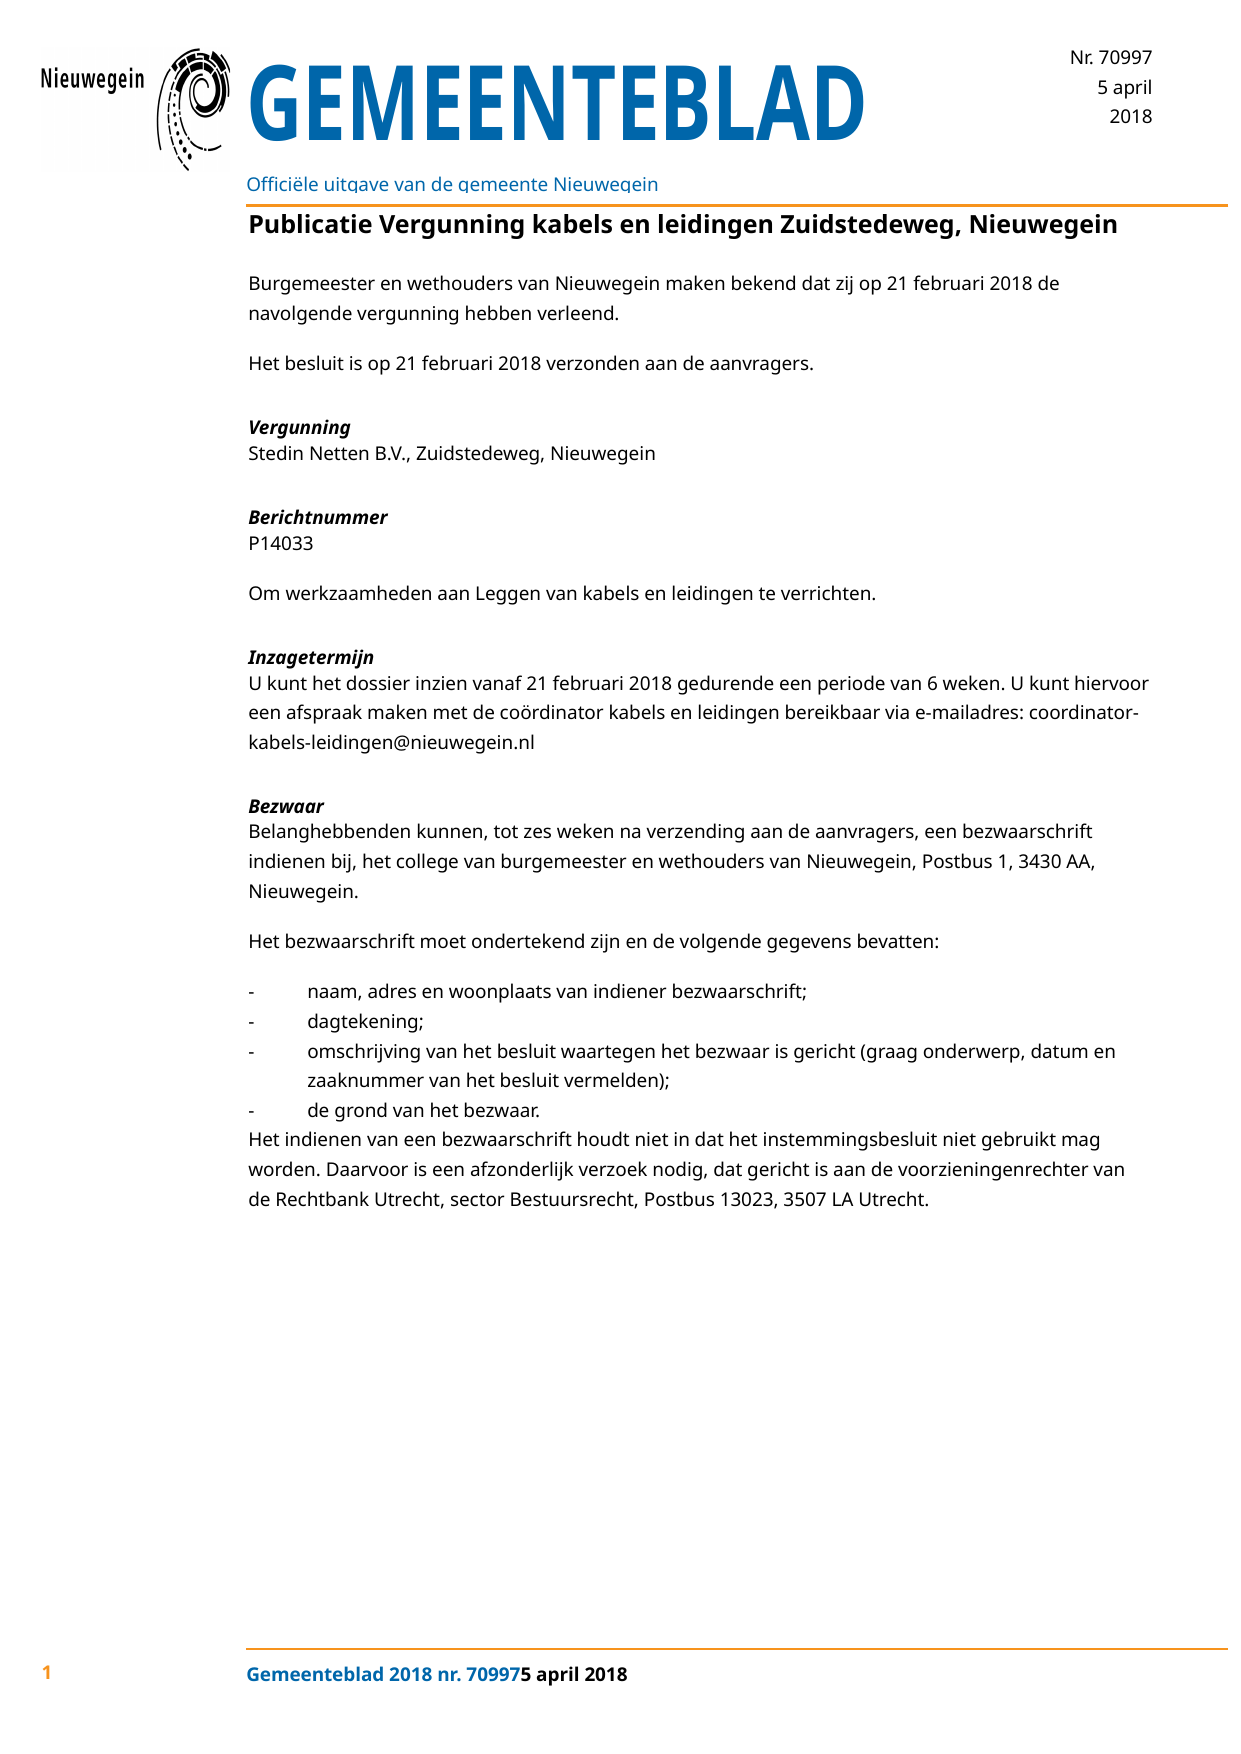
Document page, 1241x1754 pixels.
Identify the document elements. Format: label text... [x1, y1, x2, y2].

list omschrijving van het besluit waartegen het bezwaar is gericht (graag onderwerp, datum en zaaknummer van het besluit vermelden); [248, 1038, 1152, 1093]
text Bezwaar [248, 793, 1152, 819]
text Stedin Netten B.V., Zuidstedeweg, Nieuwegein [248, 440, 1152, 466]
text Berichtnummer [248, 504, 1152, 530]
text Vergunning [248, 414, 1152, 440]
text Publicatie Vergunning kabels en leidingen Zuidstedeweg, Nieuwegein [248, 207, 1152, 241]
text U kunt het dossier inzien vanaf 21 februari 2018 gedurende een periode van 6 weken. U kunt hiervoor een afspraak maken met de coördinator kabels en leidingen bereikbaar via e-mailadres: coordinator-kabels-leidingen@nieuwegein.nl [248, 670, 1152, 755]
text Inzagetermijn [248, 644, 1152, 670]
text Burgemeester en wethouders van Nieuwegein maken bekend dat zij op 21 februari 2018 de navolgende vergunning hebben verleend. [248, 270, 1152, 326]
list naam, adres en woonplaats van indiener bezwaarschrift; [248, 979, 1152, 1004]
picture [41, 47, 231, 172]
text Belanghebbenden kunnen, tot zes weken na verzending aan de aanvragers, een bezwaarschrift indienen bij, het college van burgemeester en wethouders van Nieuwegein, Postbus 1, 3430 AA, Nieuwegein. [248, 819, 1152, 903]
text P14033 [248, 530, 1152, 555]
list dagtekening; [248, 1008, 1152, 1034]
text Het bezwaarschrift moet ondertekend zijn en de volgende gegevens bevatten: [248, 928, 1152, 954]
text Om werkzaamheden aan Leggen van kabels en leidingen te verrichten. [248, 580, 1152, 606]
list de grond van het bezwaar. [248, 1097, 1152, 1123]
text Het besluit is op 21 februari 2018 verzonden aan de aanvragers. [248, 350, 1152, 376]
text Het indienen van een bezwaarschrift houdt niet in dat het instemmingsbesluit niet gebruikt mag worden. Daarvoor is een afzonderlijk verzoek nodig, dat gericht is aan de voorzieningenrechter van de Rechtbank Utrecht, sector Bestuursrecht, Postbus 13023, 3507 LA Utrecht. [248, 1127, 1152, 1211]
